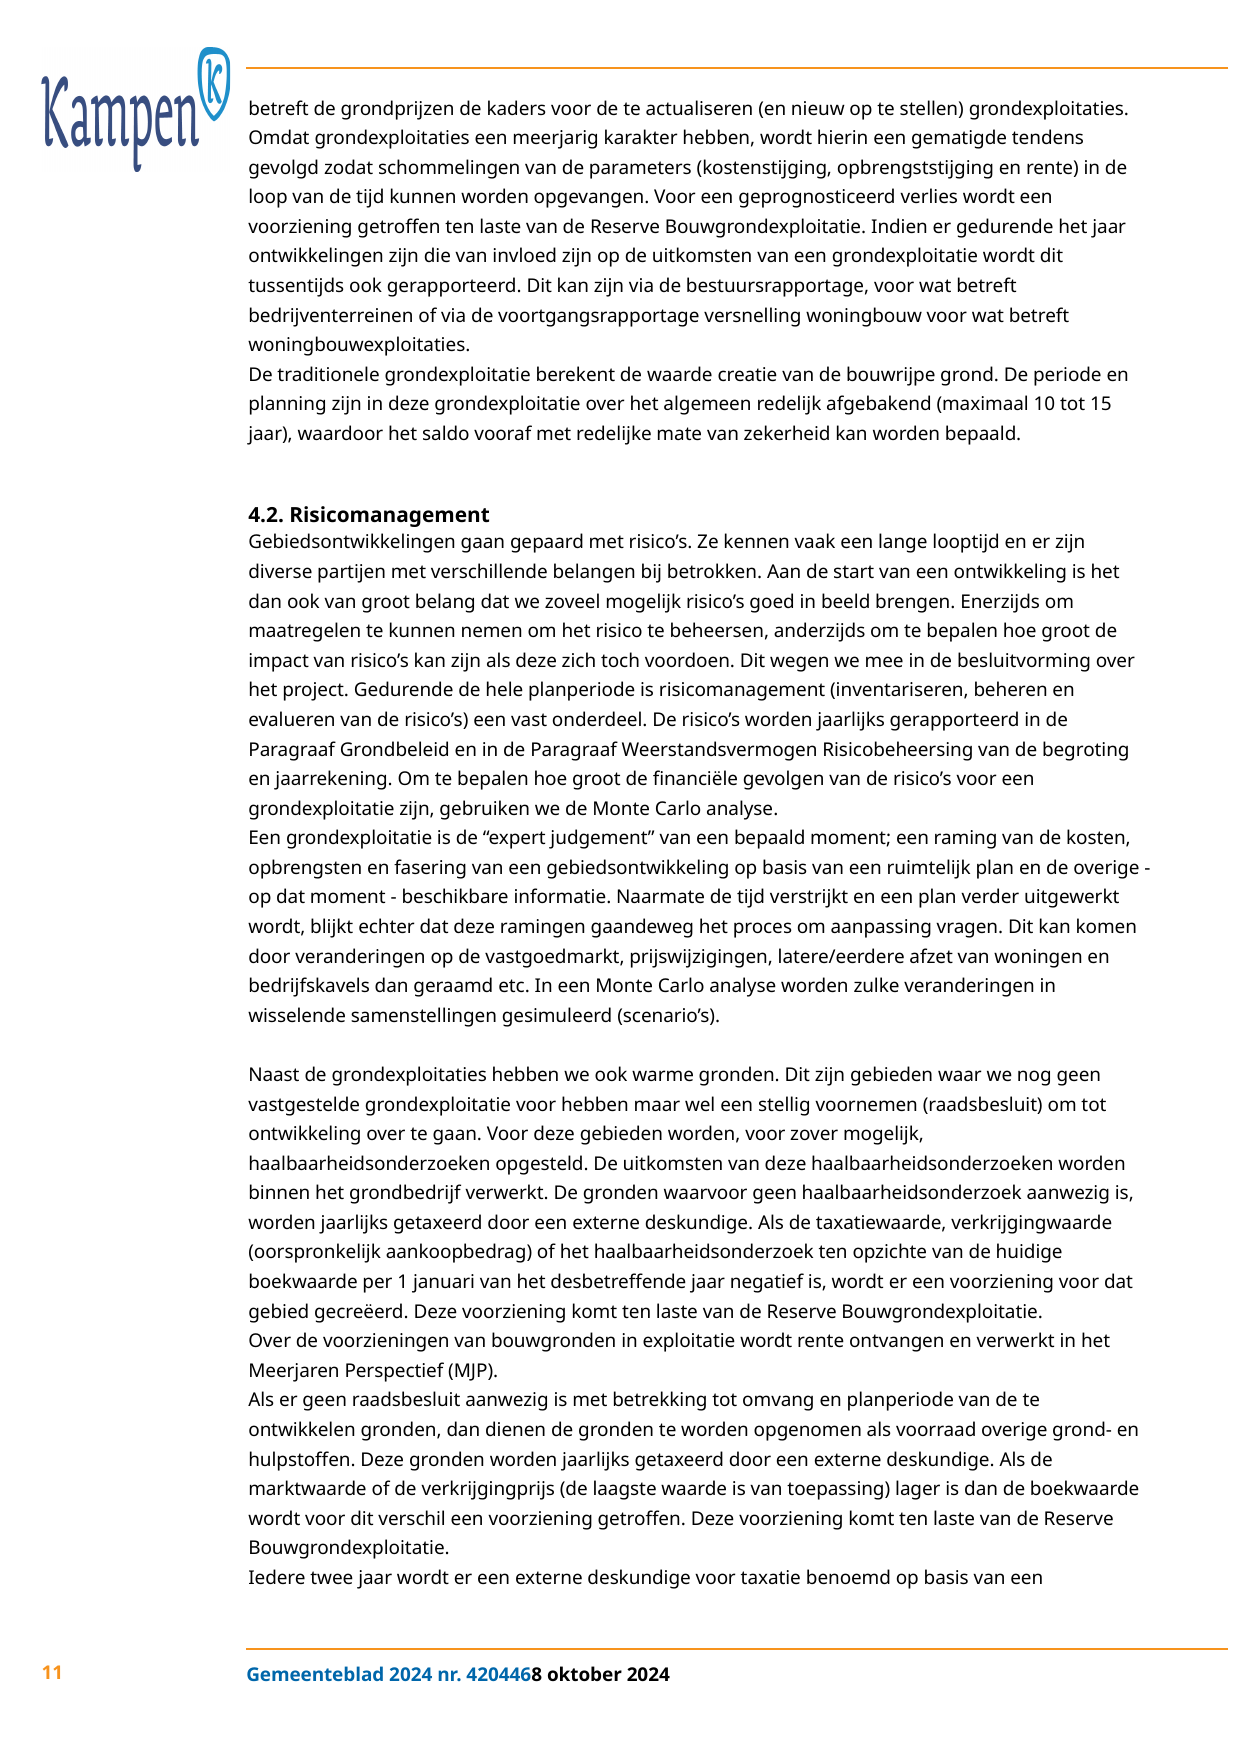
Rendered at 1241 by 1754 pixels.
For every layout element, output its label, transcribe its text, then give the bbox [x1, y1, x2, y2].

text Gebiedsontwikkelingen gaan gepaard met risico’s. Ze kennen vaak een lange looptijd en er zijn diverse partijen met verschillende belangen bij betrokken. Aan de start van een ontwikkeling is het dan ook van groot belang dat we zoveel mogelijk risico’s goed in beeld brengen. Enerzijds om maatregelen te kunnen nemen om het risico te beheersen, anderzijds om te bepalen hoe groot de impact van risico’s kan zijn als deze zich toch voordoen. Dit wegen we mee in de besluitvorming over het project. Gedurende de hele planperiode is risicomanagement (inventariseren, beheren en evalueren van de risico’s) een vast onderdeel. De risico’s worden jaarlijks gerapporteerd in de Paragraaf Grondbeleid en in de Paragraaf Weerstandsvermogen Risicobeheersing van de begroting en jaarrekening. Om te bepalen hoe groot de financiële gevolgen van de risico’s voor een grondexploitatie zijn, gebruiken we de Monte Carlo analyse. [248, 529, 1152, 821]
picture [41, 47, 231, 172]
text Iedere twee jaar wordt er een externe deskundige voor taxatie benoemd op basis van een [248, 1564, 1152, 1590]
text Over de voorzieningen van bouwgronden in exploitatie wordt rente ontvangen en verwerkt in het Meerjaren Perspectief (MJP). [248, 1327, 1152, 1383]
text 4.2. Risicomanagement [248, 500, 1152, 529]
text Naast de grondexploitaties hebben we ook warme gronden. Dit zijn gebieden waar we nog geen vastgestelde grondexploitatie voor hebben maar wel een stellig voornemen (raadsbesluit) om tot ontwikkeling over te gaan. Voor deze gebieden worden, voor zover mogelijk, haalbaarheidsonderzoeken opgesteld. De uitkomsten van deze haalbaarheidsonderzoeken worden binnen het grondbedrijf verwerkt. De gronden waarvoor geen haalbaarheidsonderzoek aanwezig is, worden jaarlijks getaxeerd door een externe deskundige. Als de taxatiewaarde, verkrijgingwaarde (oorspronkelijk aankoopbedrag) of het haalbaarheidsonderzoek ten opzichte van de huidige boekwaarde per 1 januari van het desbetreffende jaar negatief is, wordt er een voorziening voor dat gebied gecreëerd. Deze voorziening komt ten laste van de Reserve Bouwgrondexploitatie. [248, 1061, 1152, 1323]
text Een grondexploitatie is de “expert judgement” van een bepaald moment; een raming van de kosten, opbrengsten en fasering van een gebiedsontwikkeling op basis van een ruimtelijk plan en de overige - op dat moment - beschikbare informatie. Naarmate de tijd verstrijkt en een plan verder uitgewerkt wordt, blijkt echter dat deze ramingen gaandeweg het proces om aanpassing vragen. Dit kan komen door veranderingen op de vastgoedmarkt, prijswijzigingen, latere/eerdere afzet van woningen en bedrijfskavels dan geraamd etc. In een Monte Carlo analyse worden zulke veranderingen in wisselende samenstellingen gesimuleerd (scenario’s). [248, 824, 1152, 1028]
text Als er geen raadsbesluit aanwezig is met betrekking tot omvang en planperiode van de te ontwikkelen gronden, dan dienen de gronden te worden opgenomen als voorraad overige grond- en hulpstoffen. Deze gronden worden jaarlijks getaxeerd door een externe deskundige. Als de marktwaarde of de verkrijgingprijs (de laagste waarde is van toepassing) lager is dan de boekwaarde wordt voor dit verschil een voorziening getroffen. Deze voorziening komt ten laste van de Reserve Bouwgrondexploitatie. [248, 1387, 1152, 1560]
text betreft de grondprijzen de kaders voor de te actualiseren (en nieuw op te stellen) grondexploitaties. Omdat grondexploitaties een meerjarig karakter hebben, wordt hierin een gematigde tendens gevolgd zodat schommelingen van de parameters (kostenstijging, opbrengststijging en rente) in de loop van de tijd kunnen worden opgevangen. Voor een geprognosticeerd verlies wordt een voorziening getroffen ten laste van de Reserve Bouwgrondexploitatie. Indien er gedurende het jaar ontwikkelingen zijn die van invloed zijn op de uitkomsten van een grondexploitatie wordt dit tussentijds ook gerapporteerd. Dit kan zijn via de bestuursrapportage, voor wat betreft bedrijventerreinen of via de voortgangsrapportage versnelling woningbouw voor wat betreft woningbouwexploitaties. [248, 95, 1152, 357]
text De traditionele grondexploitatie berekent de waarde creatie van de bouwrijpe grond. De periode en planning zijn in deze grondexploitatie over het algemeen redelijk afgebakend (maximaal 10 tot 15 jaar), waardoor het saldo vooraf met redelijke mate van zekerheid kan worden bepaald. [248, 361, 1152, 446]
